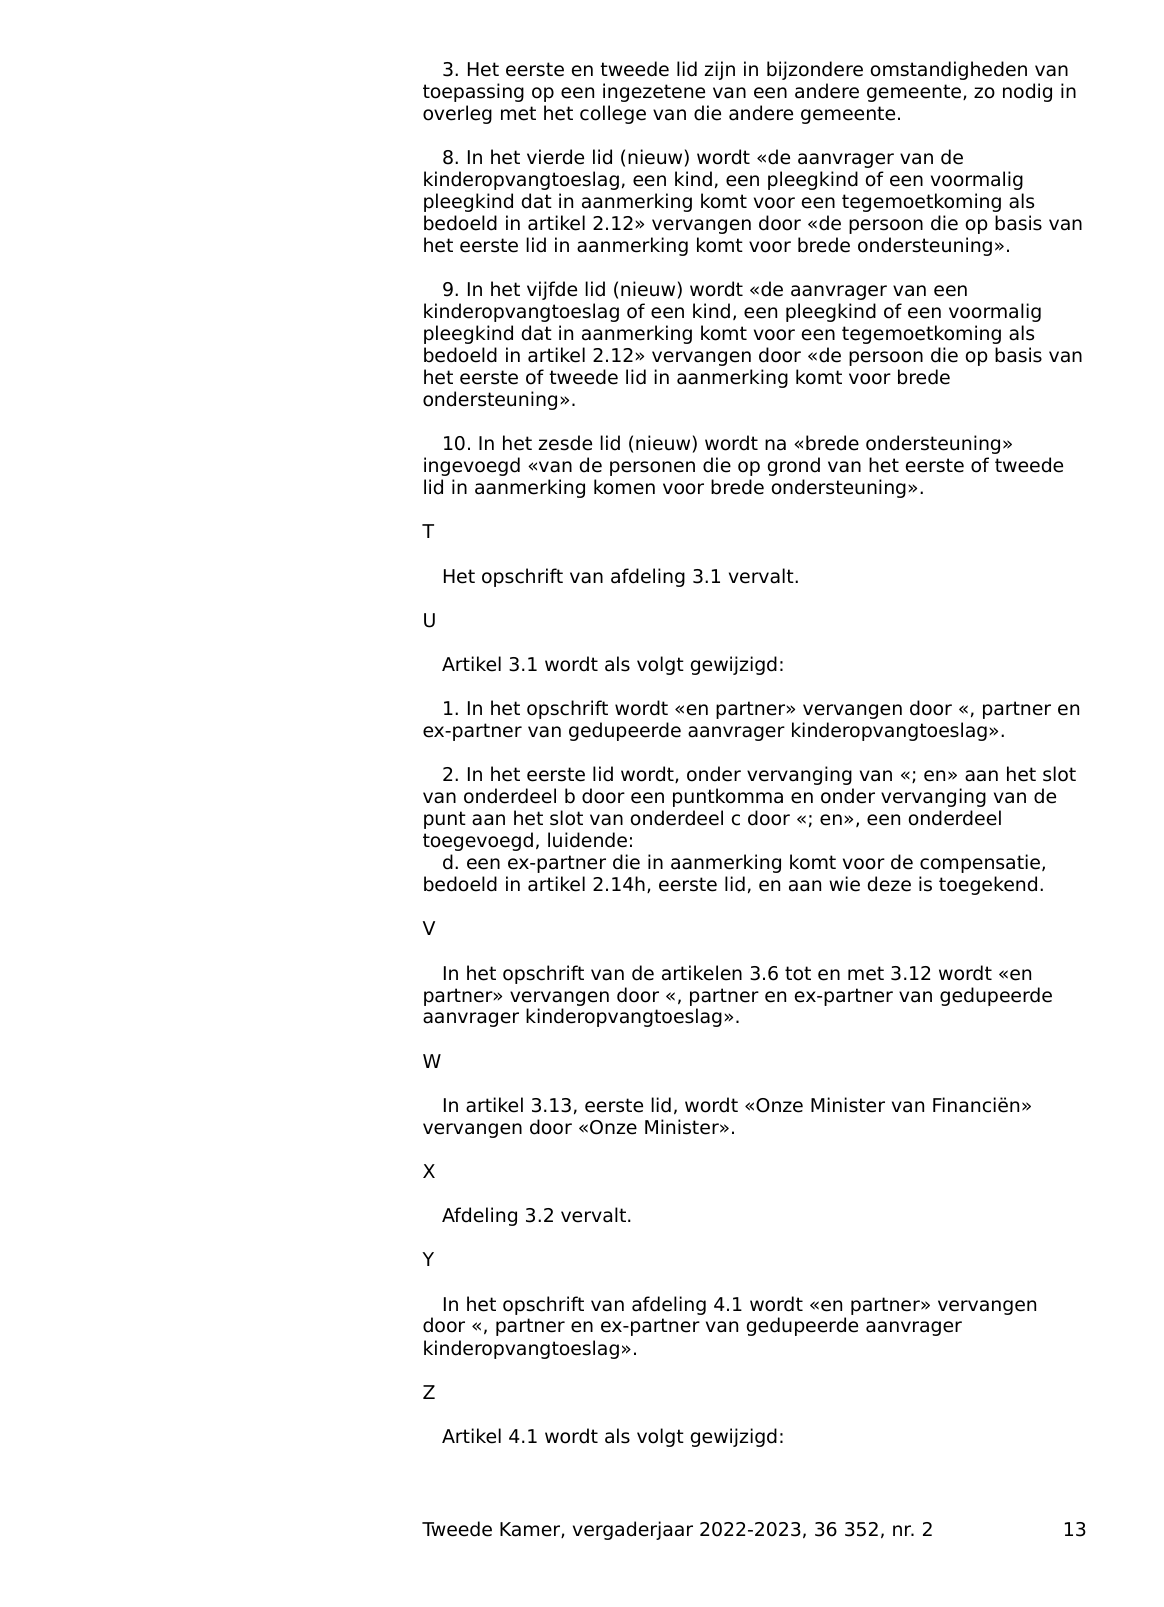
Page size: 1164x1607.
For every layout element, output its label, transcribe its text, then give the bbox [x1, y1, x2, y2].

text T [422, 521, 1087, 543]
text Afdeling 3.2 vervalt. [422, 1205, 1087, 1227]
text 3. Het eerste en tweede lid zijn in bijzondere omstandigheden van toepassing op een ingezetene van een andere gemeente, zo nodig in overleg met het college van die andere gemeente. [422, 59, 1087, 125]
text X [422, 1161, 1087, 1183]
text In het opschrift van afdeling 4.1 wordt «en partner» vervangen door «, partner en ex-partner van gedupeerde aanvrager kinderopvangtoeslag». [422, 1293, 1087, 1359]
text V [422, 918, 1087, 940]
text Y [422, 1249, 1087, 1271]
text d. een ex-partner die in aanmerking komt voor de compensatie, bedoeld in artikel 2.14h, eerste lid, en aan wie deze is toegekend. [422, 852, 1087, 896]
text 2. In het eerste lid wordt, onder vervanging van «; en» aan het slot van onderdeel b door een puntkomma en onder vervanging van de punt aan het slot van onderdeel c door «; en», een onderdeel toegevoegd, luidende: [422, 764, 1087, 852]
text Artikel 3.1 wordt als volgt gewijzigd: [422, 654, 1087, 676]
text Z [422, 1382, 1087, 1403]
text Het opschrift van afdeling 3.1 vervalt. [422, 566, 1087, 588]
text In het opschrift van de artikelen 3.6 tot en met 3.12 wordt «en partner» vervangen door «, partner en ex-partner van gedupeerde aanvrager kinderopvangtoeslag». [422, 962, 1087, 1028]
text 10. In het zesde lid (nieuw) wordt na «brede ondersteuning» ingevoegd «van de personen die op grond van het eerste of tweede lid in aanmerking komen voor brede ondersteuning». [422, 433, 1087, 499]
text U [422, 610, 1087, 632]
text 9. In het vijfde lid (nieuw) wordt «de aanvrager van een kinderopvangtoeslag of een kind, een pleegkind of een voormalig pleegkind dat in aanmerking komt voor een tegemoetkoming als bedoeld in artikel 2.12» vervangen door «de persoon die op basis van het eerste of tweede lid in aanmerking komt voor brede ondersteuning». [422, 279, 1087, 411]
text In artikel 3.13, eerste lid, wordt «Onze Minister van Financiën» vervangen door «Onze Minister». [422, 1095, 1087, 1139]
text 1. In het opschrift wordt «en partner» vervangen door «, partner en ex-partner van gedupeerde aanvrager kinderopvangtoeslag». [422, 698, 1087, 742]
text W [422, 1051, 1087, 1073]
text 8. In het vierde lid (nieuw) wordt «de aanvrager van de kinderopvangtoeslag, een kind, een pleegkind of een voormalig pleegkind dat in aanmerking komt voor een tegemoetkoming als bedoeld in artikel 2.12» vervangen door «de persoon die op basis van het eerste lid in aanmerking komt voor brede ondersteuning». [422, 147, 1087, 257]
text Artikel 4.1 wordt als volgt gewijzigd: [422, 1426, 1087, 1448]
